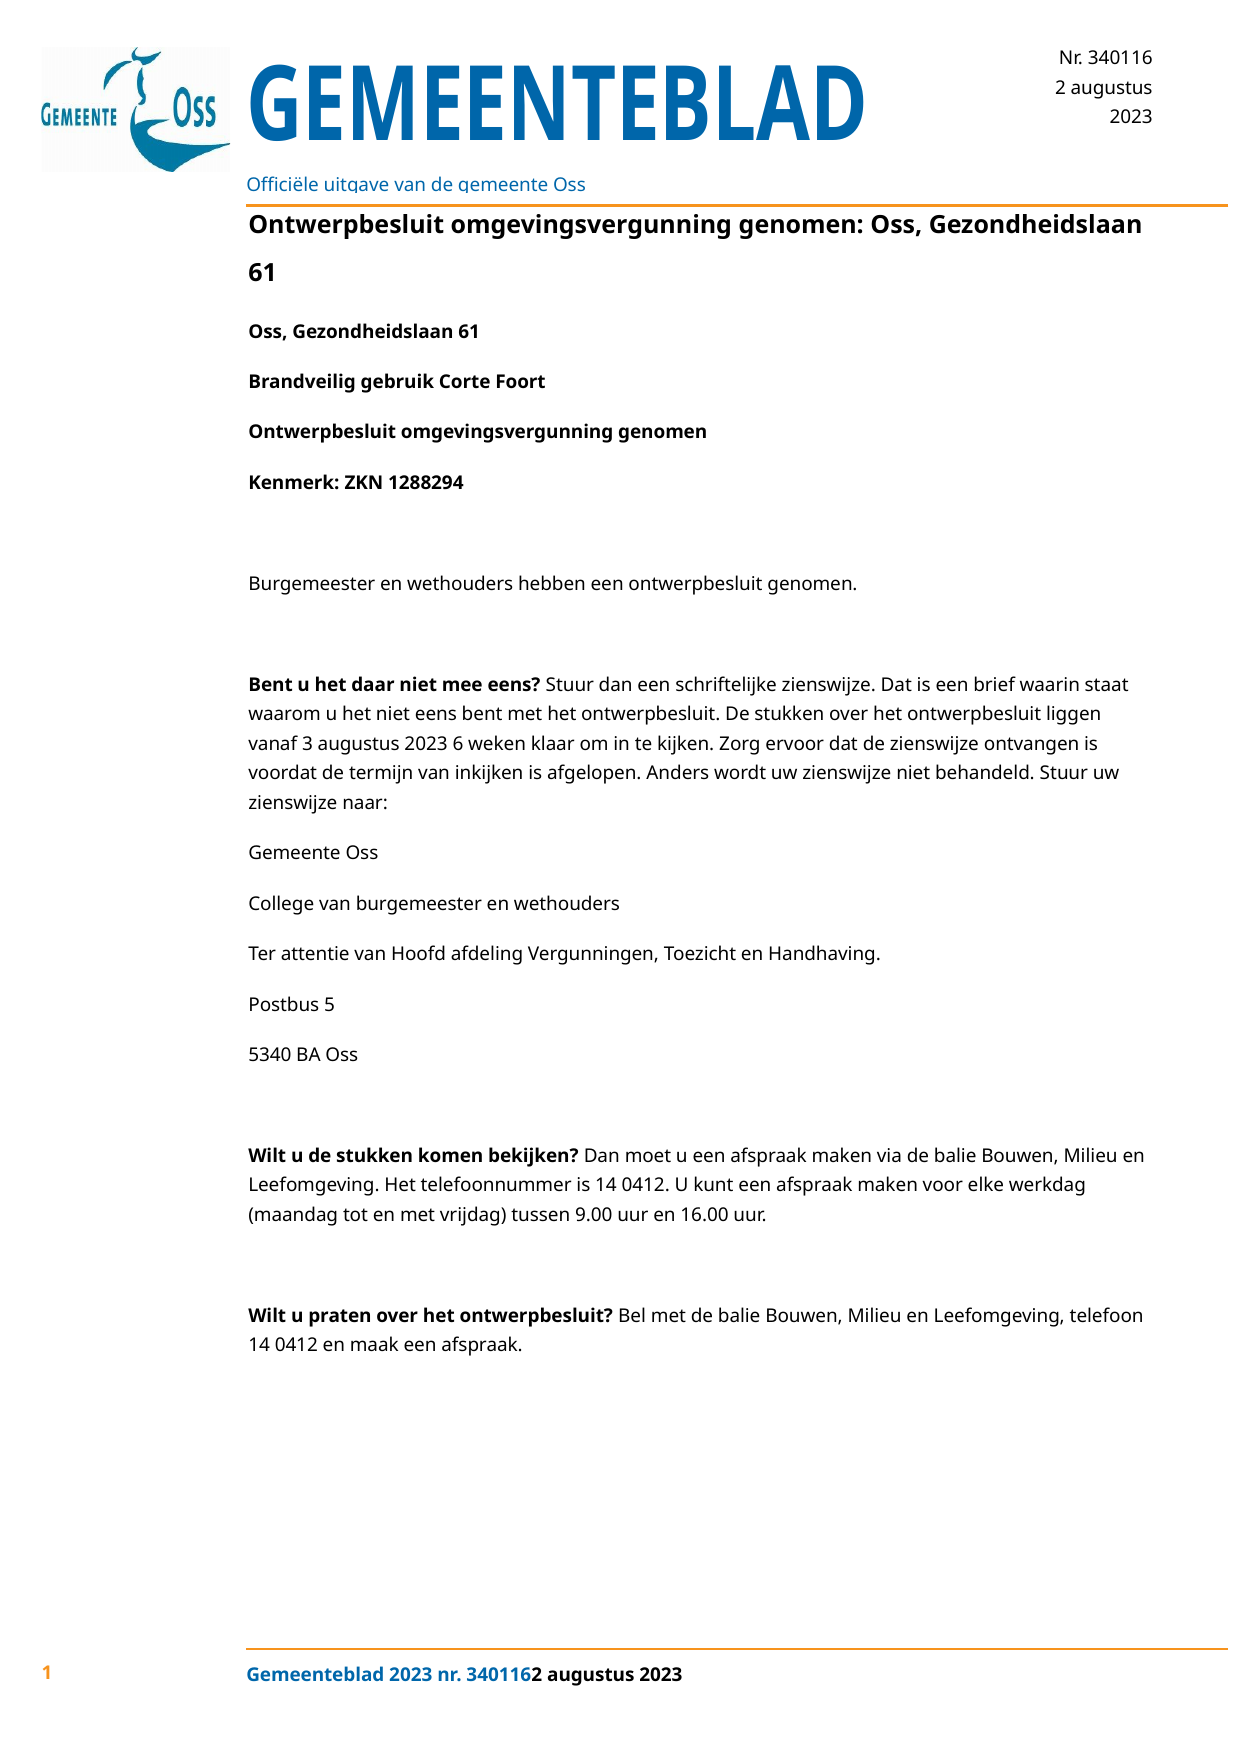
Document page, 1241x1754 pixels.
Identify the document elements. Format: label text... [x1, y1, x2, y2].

text Ontwerpbesluit omgevingsvergunning genomen [248, 419, 1152, 444]
text 5340 BA Oss [248, 1041, 1152, 1067]
text Ter attentie van Hoofd afdeling Vergunningen, Toezicht en Handhaving. [248, 940, 1152, 966]
text Kenmerk: ZKN 1288294 [248, 469, 1152, 495]
text Oss, Gezondheidslaan 61 [248, 318, 1152, 344]
text Burgemeester en wethouders hebben een ontwerpbesluit genomen. [248, 570, 1152, 596]
text Ontwerpbesluit omgevingsvergunning genomen: Oss, Gezondheidslaan 61 [248, 207, 1152, 288]
text Gemeente Oss [248, 839, 1152, 865]
text Wilt u praten over het ontwerpbesluit? Bel met de balie Bouwen, Milieu en Leefomgeving, telefoon 14 0412 en maak een afspraak. [248, 1302, 1152, 1357]
text Wilt u de stukken komen bekijken? Dan moet u een afspraak maken via de balie Bouwen, Milieu en Leefomgeving. Het telefoonnummer is 14 0412. U kunt een afspraak maken voor elke werkdag (maandag tot en met vrijdag) tussen 9.00 uur en 16.00 uur. [248, 1142, 1152, 1227]
text College van burgemeester en wethouders [248, 890, 1152, 916]
text Bent u het daar niet mee eens? Stuur dan een schriftelijke zienswijze. Dat is een brief waarin staat waarom u het niet eens bent met het ontwerpbesluit. De stukken over het ontwerpbesluit liggen vanaf 3 augustus 2023 6 weken klaar om in te kijken. Zorg ervoor dat de zienswijze ontvangen is voordat de termijn van inkijken is afgelopen. Anders wordt uw zienswijze niet behandeld. Stuur uw zienswijze naar: [248, 671, 1152, 815]
text Brandveilig gebruik Corte Foort [248, 368, 1152, 394]
text Postbus 5 [248, 991, 1152, 1017]
picture [41, 47, 231, 172]
